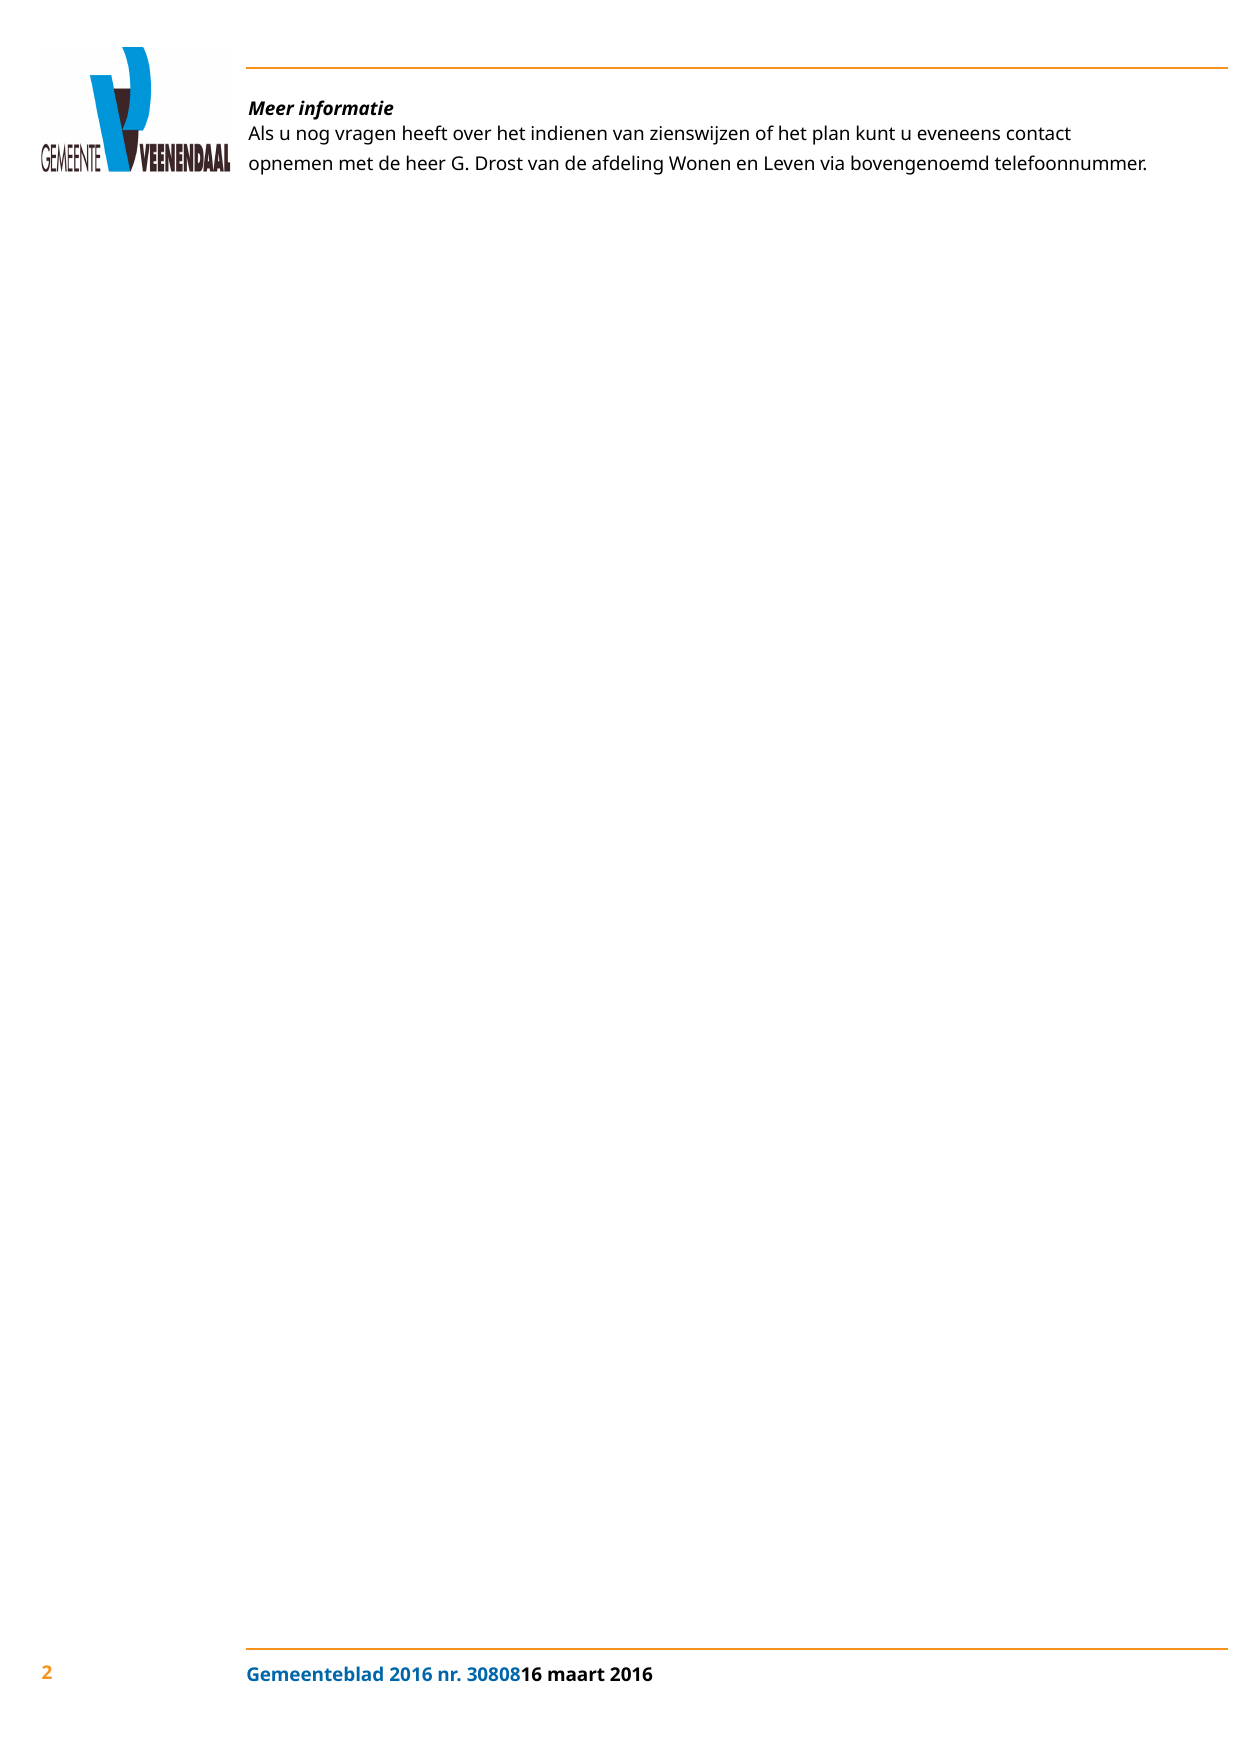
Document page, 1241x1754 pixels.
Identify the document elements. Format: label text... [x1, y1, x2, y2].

text Meer informatie [248, 95, 1152, 121]
text Als u nog vragen heeft over het indienen van zienswijzen of het plan kunt u eveneens contact opnemen met de heer G. Drost van de afdeling Wonen en Leven via bovengenoemd telefoonnummer. [248, 121, 1152, 176]
picture [123, 47, 231, 172]
picture [41, 47, 130, 172]
